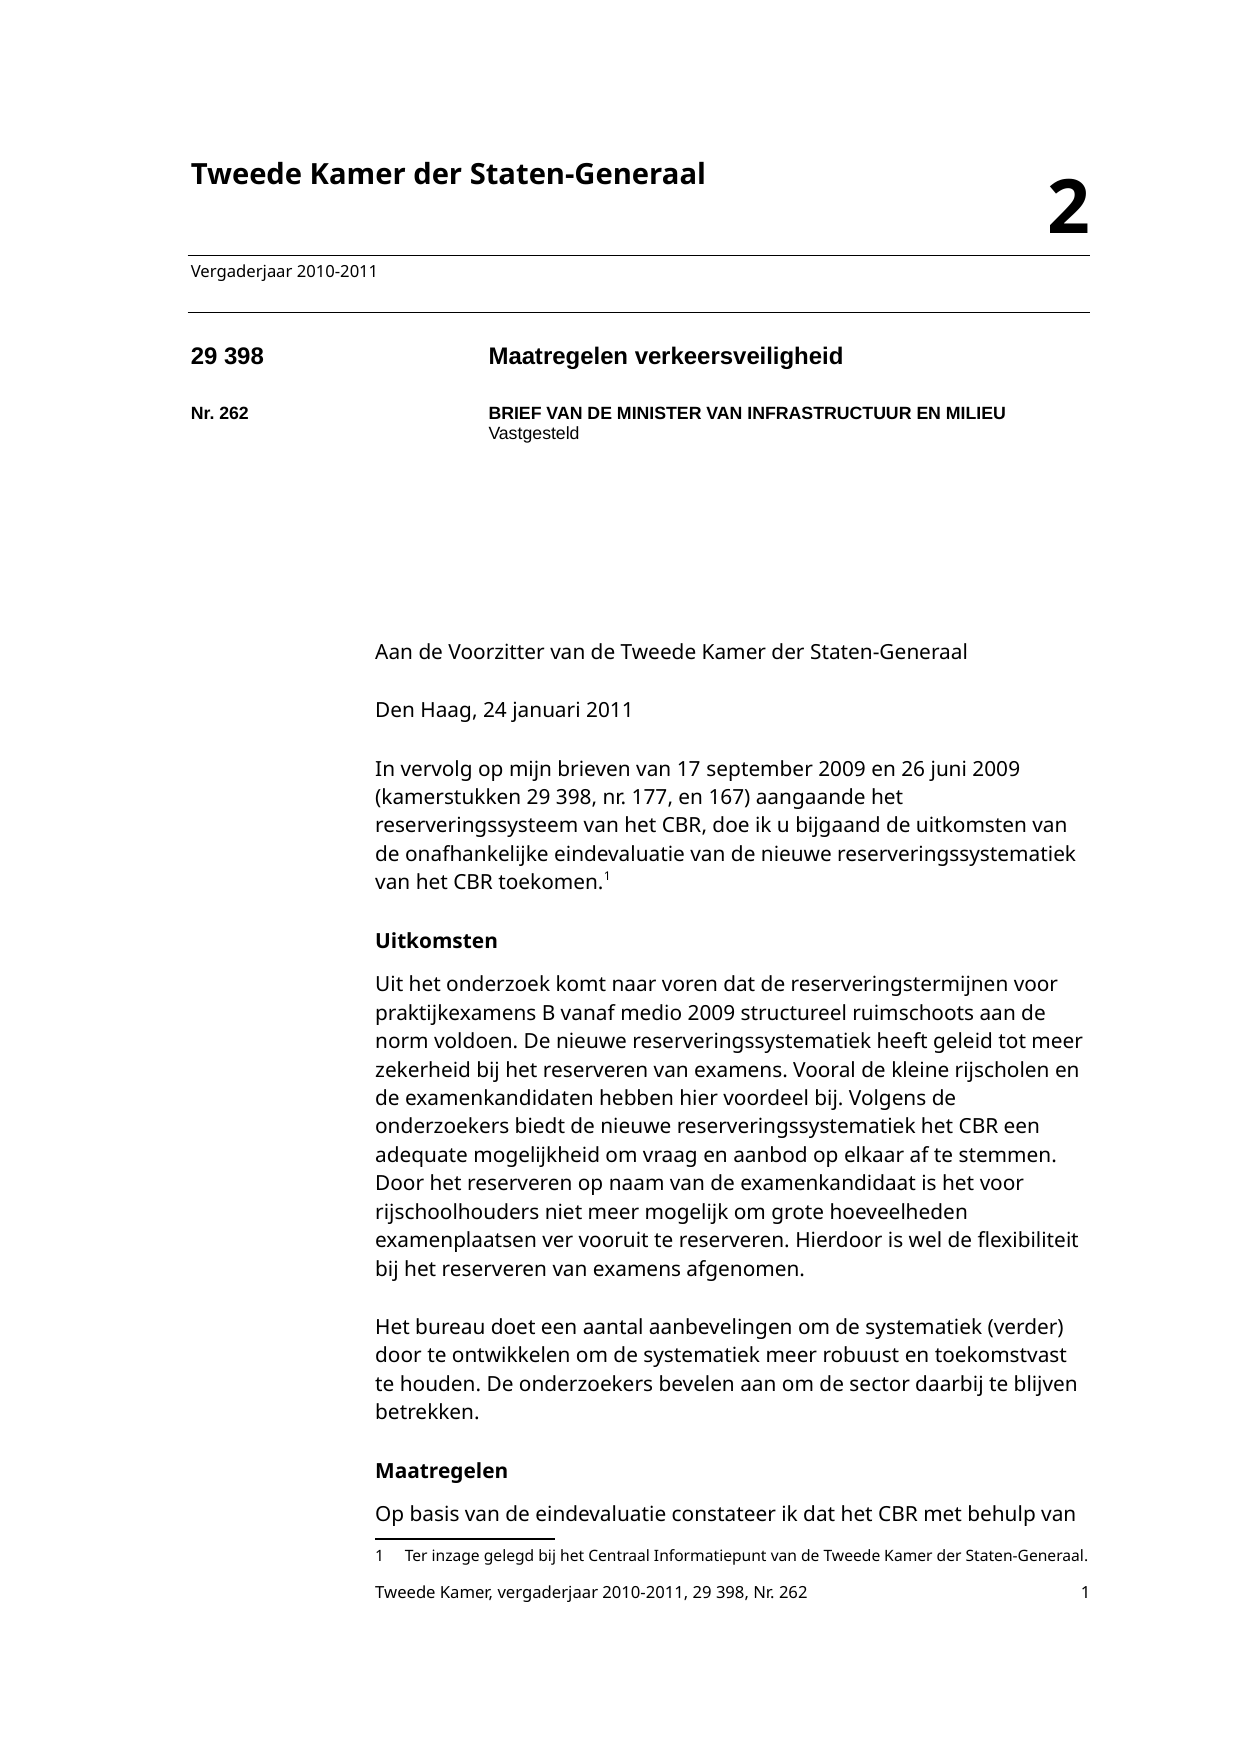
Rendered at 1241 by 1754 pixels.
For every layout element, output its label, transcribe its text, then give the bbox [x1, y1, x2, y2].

table_cell [188, 313, 485, 339]
table_cell [485, 256, 1090, 312]
table_cell Maatregelen verkeersveiligheid [485, 339, 1090, 399]
table_header Tweede Kamer der Staten-Generaal [188, 150, 909, 255]
table_cell 29 398 [188, 339, 485, 399]
text Het bureau doet een aantal aanbevelingen om de systematiek (verder) door te ontwikkelen om de systematiek meer robuust en toekomstvast te houden. De onderzoekers bevelen aan om de sector daarbij te blijven betrekken. [375, 1312, 1090, 1426]
table_cell [485, 313, 1090, 339]
table_cell BRIEF VAN DE MINISTER VAN INFRASTRUCTUUR EN MILIEU Vastgesteld [485, 399, 1090, 518]
text Uit het onderzoek komt naar voren dat de reserveringstermijnen voor praktijkexamens B vanaf medio 2009 structureel ruimschoots aan de norm voldoen. De nieuwe reserveringssystematiek heeft geleid tot meer zekerheid bij het reserveren van examens. Vooral de kleine rijscholen en de examenkandidaten hebben hier voordeel bij. Volgens de onderzoekers biedt de nieuwe reserveringssystematiek het CBR een adequate mogelijkheid om vraag en aanbod op elkaar af te stemmen. Door het reserveren op naam van de examenkandidaat is het voor rijschoolhouders niet meer mogelijk om grote hoeveelheden examenplaatsen ver vooruit te reserveren. Hierdoor is wel de flexibiliteit bij het reserveren van examens afgenomen. [375, 969, 1090, 1282]
text Ter inzage gelegd bij het Centraal Informatiepunt van de Tweede Kamer der Staten-Generaal. [375, 1509, 1090, 1566]
text Aan de Voorzitter van de Tweede Kamer der Staten-Generaal [375, 637, 1090, 665]
text Uitkomsten [375, 926, 1090, 954]
text In vervolg op mijn brieven van 17 september 2009 en 26 juni 2009 (kamerstukken 29 398, nr. 177, en 167) aangaande het reserveringssysteem van het CBR, doe ik u bijgaand de uitkomsten van de onafhankelijke eindevaluatie van de nieuwe reserveringssystematiek van het CBR toekomen. [375, 754, 1090, 896]
table_cell Nr. 262 [188, 399, 485, 518]
text Den Haag, 24 januari 2011 [375, 695, 1090, 724]
table_header 2 [910, 150, 1090, 255]
table_cell Vergaderjaar 2010-2011 [188, 256, 485, 312]
